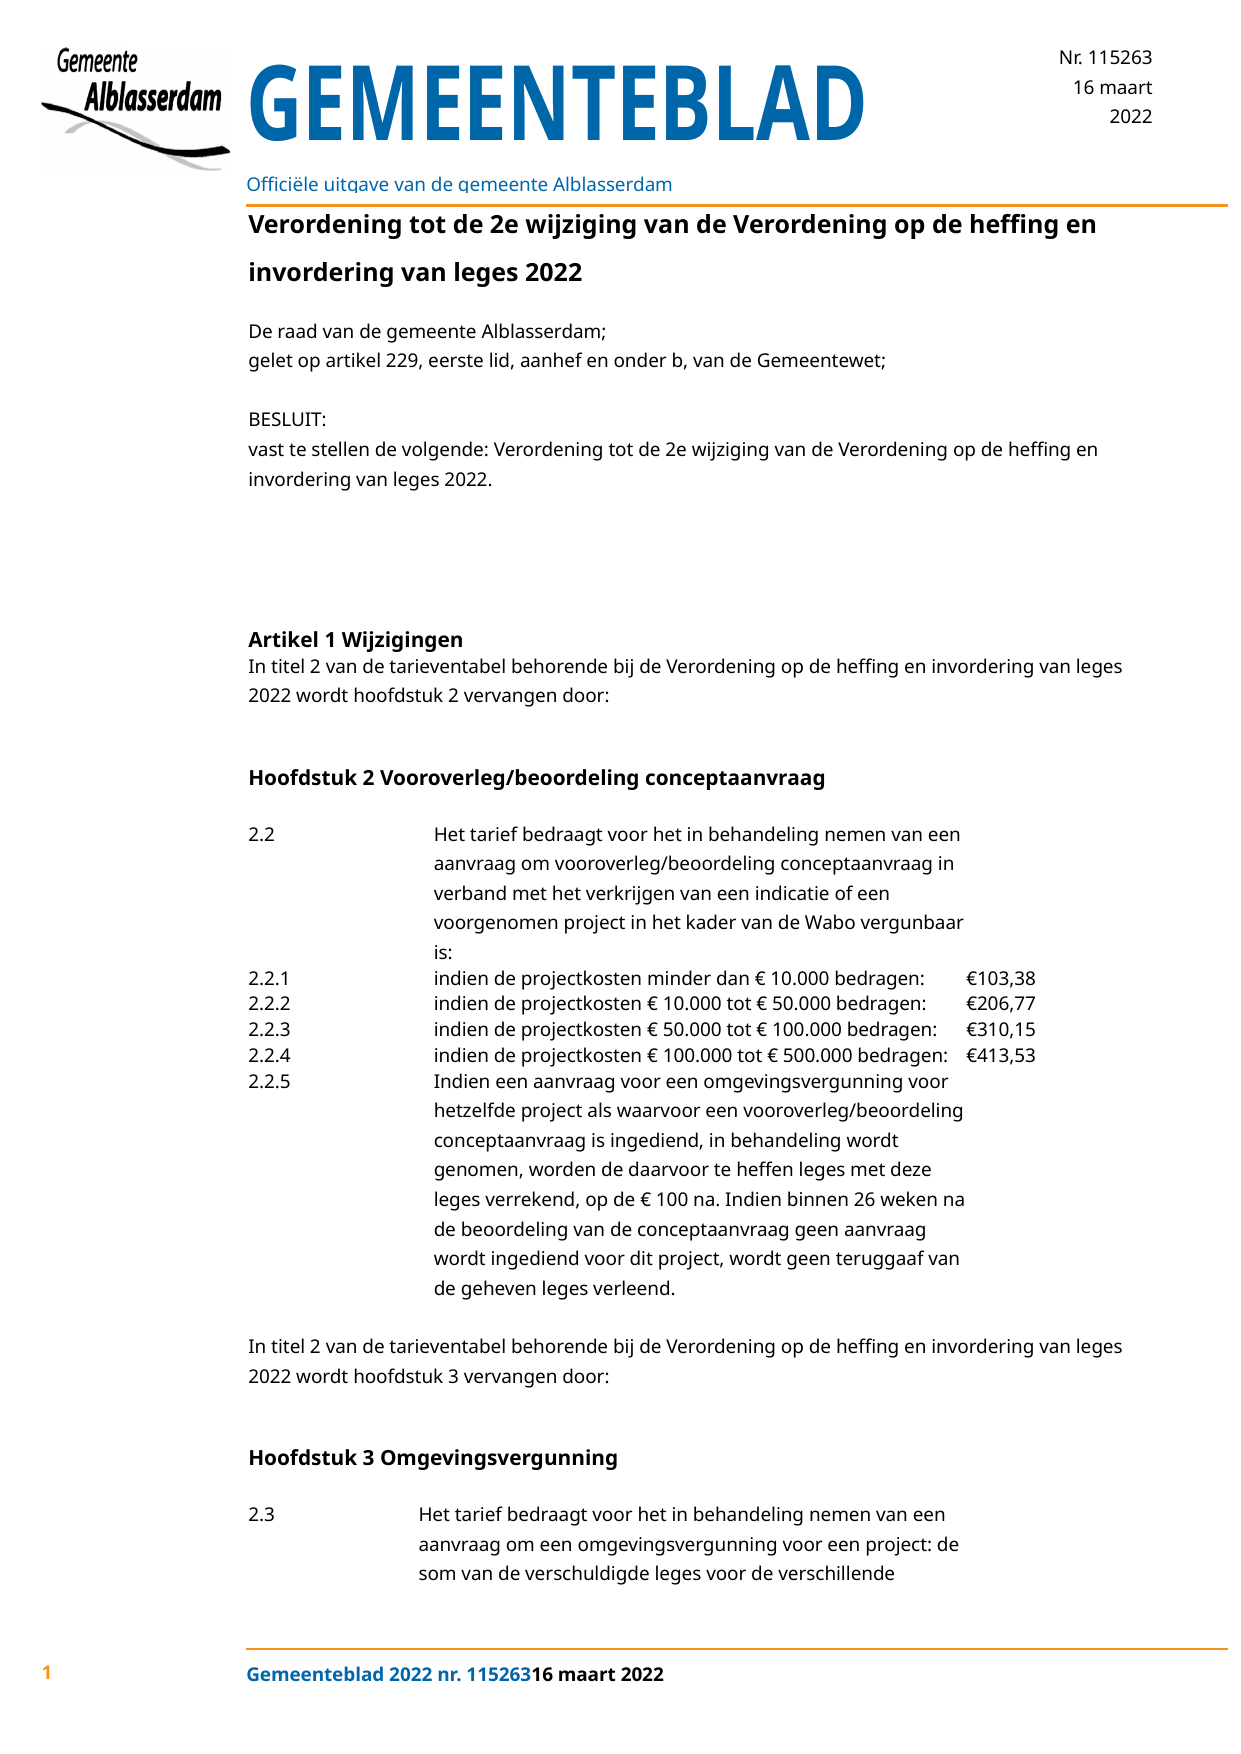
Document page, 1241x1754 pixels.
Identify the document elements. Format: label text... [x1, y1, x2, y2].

text Verordening tot de 2e wijziging van de Verordening op de heffing en invordering van leges 2022 [248, 207, 1152, 288]
table_cell €206,77 [966, 991, 1152, 1016]
picture [41, 47, 231, 172]
table_header [966, 821, 1152, 965]
text In titel 2 van de tarieventabel behorende bij de Verordening op de heffing en invordering van leges 2022 wordt hoofdstuk 3 vervangen door: [248, 1333, 1152, 1389]
table_header [981, 1501, 1152, 1586]
text gelet op artikel 229, eerste lid, aanhef en onder b, van de Gemeentewet; [248, 347, 1152, 373]
table_header 2.2 [248, 821, 433, 965]
table_header 2.3 [248, 1501, 418, 1586]
table_cell Indien een aanvraag voor een omgevingsvergunning voor hetzelfde project als waarvoor een vooroverleg/beoordeling conceptaanvraag is ingediend, in behandeling wordt genomen, worden de daarvoor te heffen leges met deze leges verrekend, op de € 100 na. Indien binnen 26 weken na de beoordeling van de conceptaanvraag geen aanvraag wordt ingediend voor dit project, wordt geen teruggaaf van de geheven leges verleend. [434, 1068, 966, 1301]
table_cell €413,53 [966, 1042, 1152, 1068]
text De raad van de gemeente Alblasserdam; [248, 318, 1152, 344]
table_cell 2.2.5 [248, 1068, 433, 1301]
table_cell 2.2.4 [248, 1042, 433, 1068]
text Hoofdstuk 3 Omgevingsvergunning [248, 1443, 1152, 1471]
table_header Het tarief bedraagt voor het in behandeling nemen van een aanvraag om vooroverleg/beoordeling conceptaanvraag in verband met het verkrijgen van een indicatie of een voorgenomen project in het kader van de Wabo vergunbaar is: [434, 821, 966, 965]
text BESLUIT: [248, 407, 1152, 432]
text Hoofdstuk 2 Vooroverleg/beoordeling conceptaanvraag [248, 763, 1152, 791]
text In titel 2 van de tarieventabel behorende bij de Verordening op de heffing en invordering van leges 2022 wordt hoofdstuk 2 vervangen door: [248, 653, 1152, 708]
table_cell [966, 1068, 1152, 1301]
table_cell indien de projectkosten € 100.000 tot € 500.000 bedragen: [434, 1042, 966, 1068]
table_cell €310,15 [966, 1016, 1152, 1042]
table_cell 2.2.3 [248, 1016, 433, 1042]
text vast te stellen de volgende: Verordening tot de 2e wijziging van de Verordening op de heffing en invordering van leges 2022. [248, 436, 1152, 492]
text Artikel 1 Wijzigingen [248, 625, 1152, 653]
table_cell 2.2.2 [248, 991, 433, 1016]
table_cell indien de projectkosten € 50.000 tot € 100.000 bedragen: [434, 1016, 966, 1042]
table_cell €103,38 [966, 965, 1152, 991]
table_cell 2.2.1 [248, 965, 433, 991]
table_header Het tarief bedraagt voor het in behandeling nemen van een aanvraag om een omgevingsvergunning voor een project: de som van de verschuldigde leges voor de verschillende [418, 1501, 981, 1586]
table_cell indien de projectkosten € 10.000 tot € 50.000 bedragen: [434, 991, 966, 1016]
table_cell indien de projectkosten minder dan € 10.000 bedragen: [434, 965, 966, 991]
